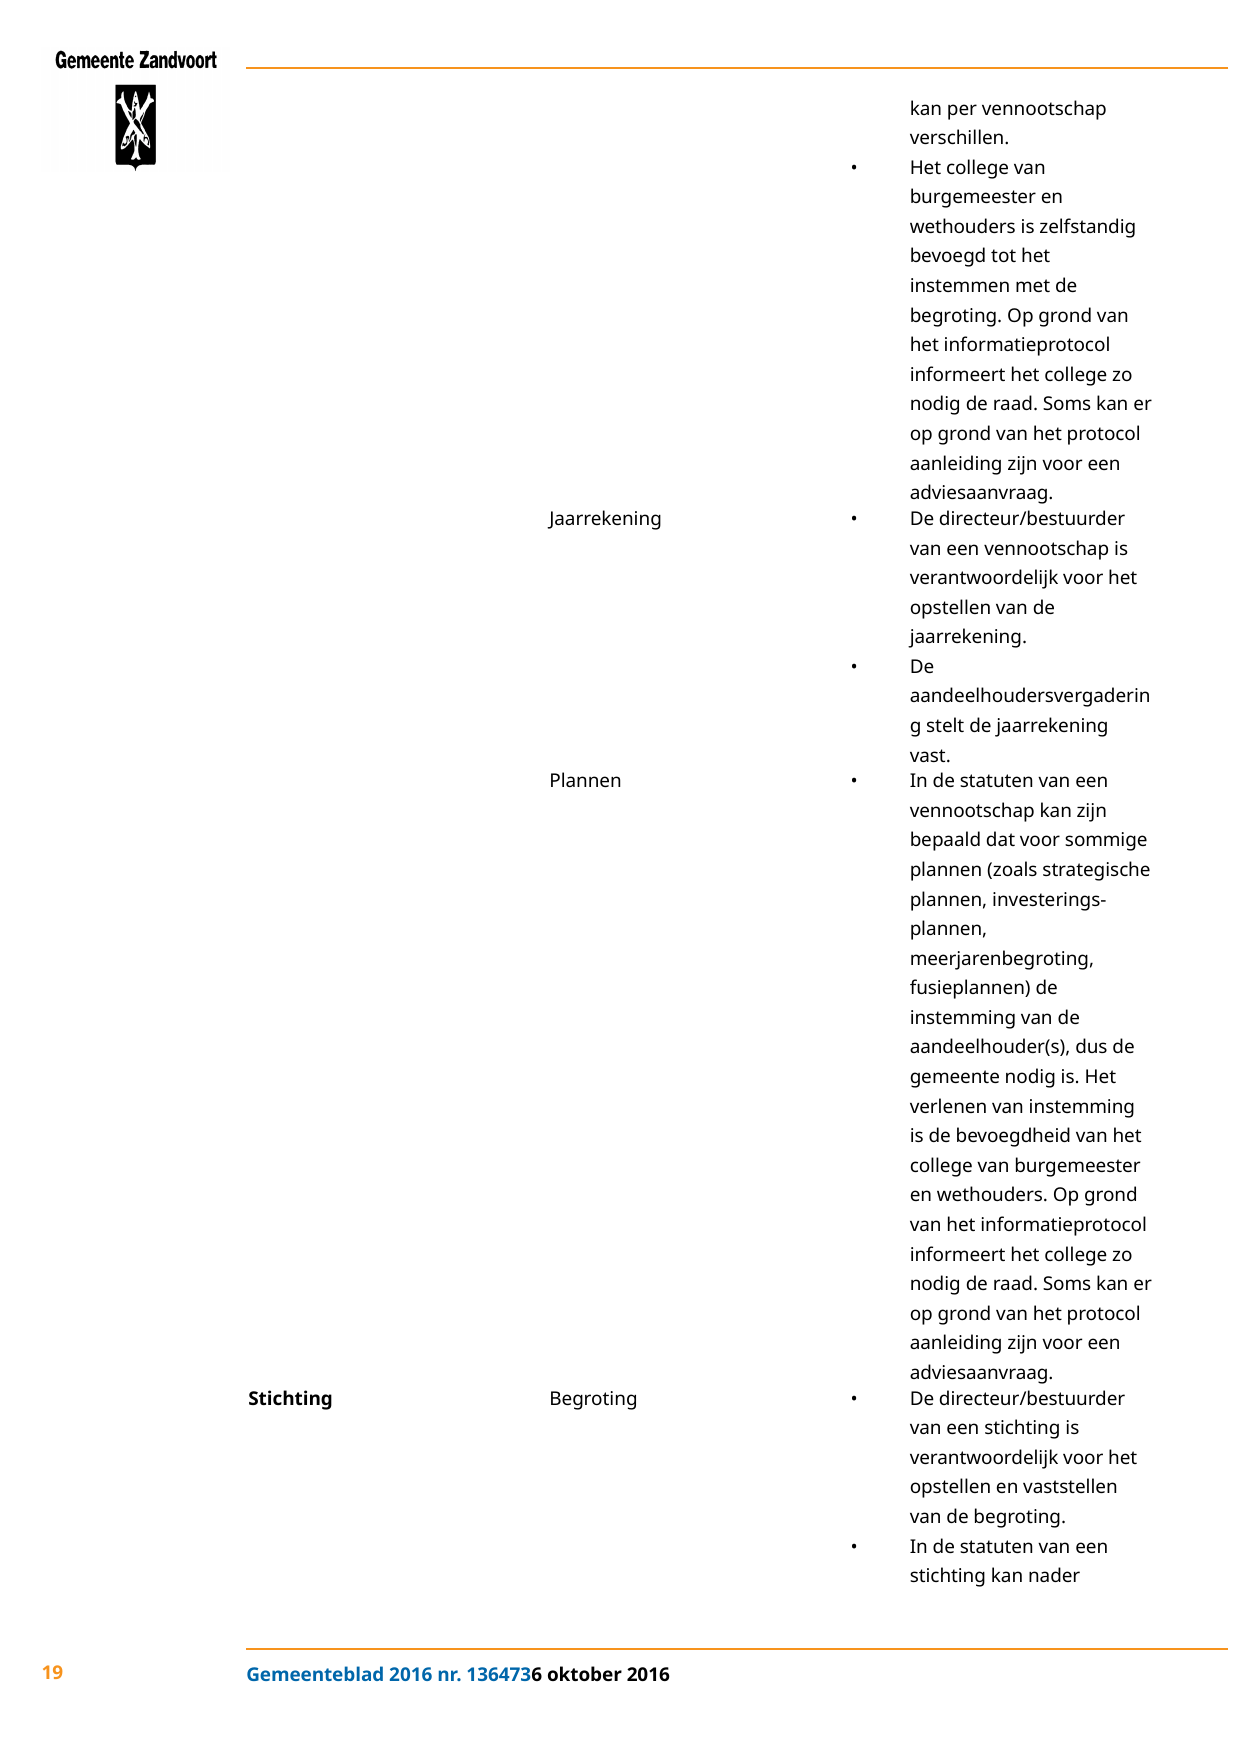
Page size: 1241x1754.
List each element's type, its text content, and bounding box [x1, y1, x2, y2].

table_cell [549, 95, 850, 505]
table_cell De directeur/bestuurder van een vennootschap is verantwoordelijk voor het opstellen van de jaarrekening. De aandeelhoudersvergadering stelt de jaarrekening vast. [850, 505, 1152, 767]
picture [41, 47, 231, 172]
table_cell kan per vennootschap verschillen. Het college van burgemeester en wethouders is zelfstandig bevoegd tot het instemmen met de begroting. Op grond van het informatieprotocol informeert het college zo nodig de raad. Soms kan er op grond van het protocol aanleiding zijn voor een adviesaanvraag. [850, 95, 1152, 505]
table_cell De directeur/bestuurder van een stichting is verantwoordelijk voor het opstellen en vaststellen van de begroting. In de statuten van een stichting kan nader [850, 1385, 1152, 1588]
table_cell [248, 95, 549, 505]
table_cell Stichting [248, 1385, 549, 1588]
table_cell Plannen [549, 768, 850, 1385]
table_cell In de statuten van een vennootschap kan zijn bepaald dat voor sommige plannen (zoals strategische plannen, investerings­plannen, meerjarenbegroting, fusieplannen) de instemming van de aandeelhouder(s), dus de gemeente nodig is. Het verlenen van instemming is de bevoegdheid van het college van burgemeester en wethouders. Op grond van het informatieprotocol informeert het college zo nodig de raad. Soms kan er op grond van het protocol aanleiding zijn voor een adviesaanvraag. [850, 768, 1152, 1385]
table_cell [248, 505, 549, 767]
table_cell [248, 768, 549, 1385]
table_cell Jaarrekening [549, 505, 850, 767]
table_cell Begroting [549, 1385, 850, 1588]
